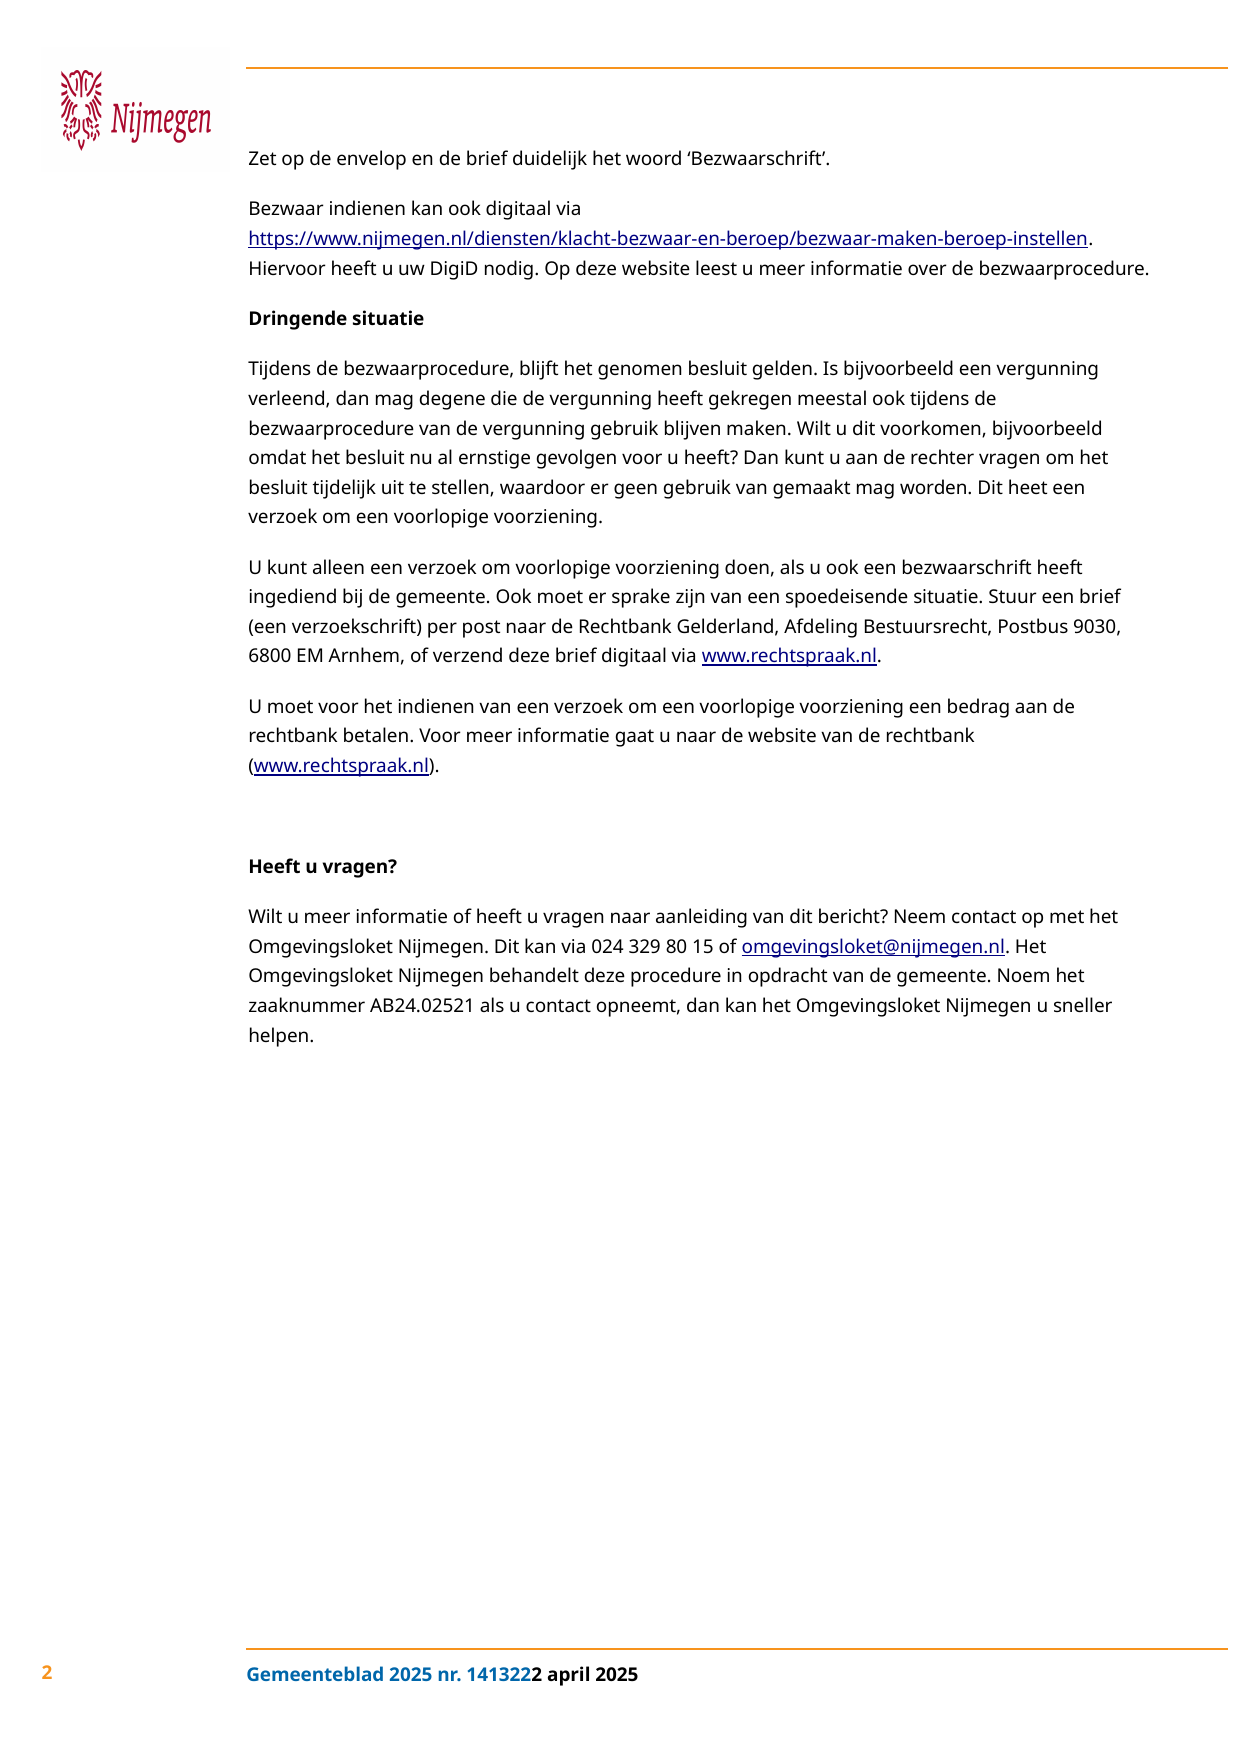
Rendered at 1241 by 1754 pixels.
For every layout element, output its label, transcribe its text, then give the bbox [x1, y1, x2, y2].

text Wilt u meer informatie of heeft u vragen naar aanleiding van dit bericht? Neem contact op met het Omgevingsloket Nijmegen. Dit kan via 024 329 80 15 of omgevingsloket@nijmegen.nl. Het Omgevingsloket Nijmegen behandelt deze procedure in opdracht van de gemeente. Noem het zaaknummer AB24.02521 als u contact opneemt, dan kan het Omgevingsloket Nijmegen u sneller helpen. [248, 903, 1152, 1048]
text U moet voor het indienen van een verzoek om een voorlopige voorziening een bedrag aan de rechtbank betalen. Voor meer informatie gaat u naar de website van de rechtbank (www.rechtspraak.nl). [248, 693, 1152, 778]
text Bezwaar indienen kan ook digitaal via https://www.nijmegen.nl/diensten/klacht-bezwaar-en-beroep/bezwaar-maken-beroep-instellen. Hiervoor heeft u uw DigiD nodig. Op deze website leest u meer informatie over de bezwaarprocedure. [248, 196, 1152, 281]
text Zet op de envelop en de brief duidelijk het woord ‘Bezwaarschrift’. [248, 145, 1152, 171]
text Heeft u vragen? [248, 853, 1152, 879]
picture [41, 47, 231, 172]
text Dringende situatie [248, 305, 1152, 331]
text Tijdens de bezwaarprocedure, blijft het genomen besluit gelden. Is bijvoorbeeld een vergunning verleend, dan mag degene die de vergunning heeft gekregen meestal ook tijdens de bezwaarprocedure van de vergunning gebruik blijven maken. Wilt u dit voorkomen, bijvoorbeeld omdat het besluit nu al ernstige gevolgen voor u heeft? Dan kunt u aan de rechter vragen om het besluit tijdelijk uit te stellen, waardoor er geen gebruik van gemaakt mag worden. Dit heet een verzoek om een voorlopige voorziening. [248, 356, 1152, 529]
text U kunt alleen een verzoek om voorlopige voorziening doen, als u ook een bezwaarschrift heeft ingediend bij de gemeente. Ook moet er sprake zijn van een spoedeisende situatie. Stuur een brief (een verzoekschrift) per post naar de Rechtbank Gelderland, Afdeling Bestuursrecht, Postbus 9030, 6800 EM Arnhem, of verzend deze brief digitaal via www.rechtspraak.nl. [248, 554, 1152, 668]
